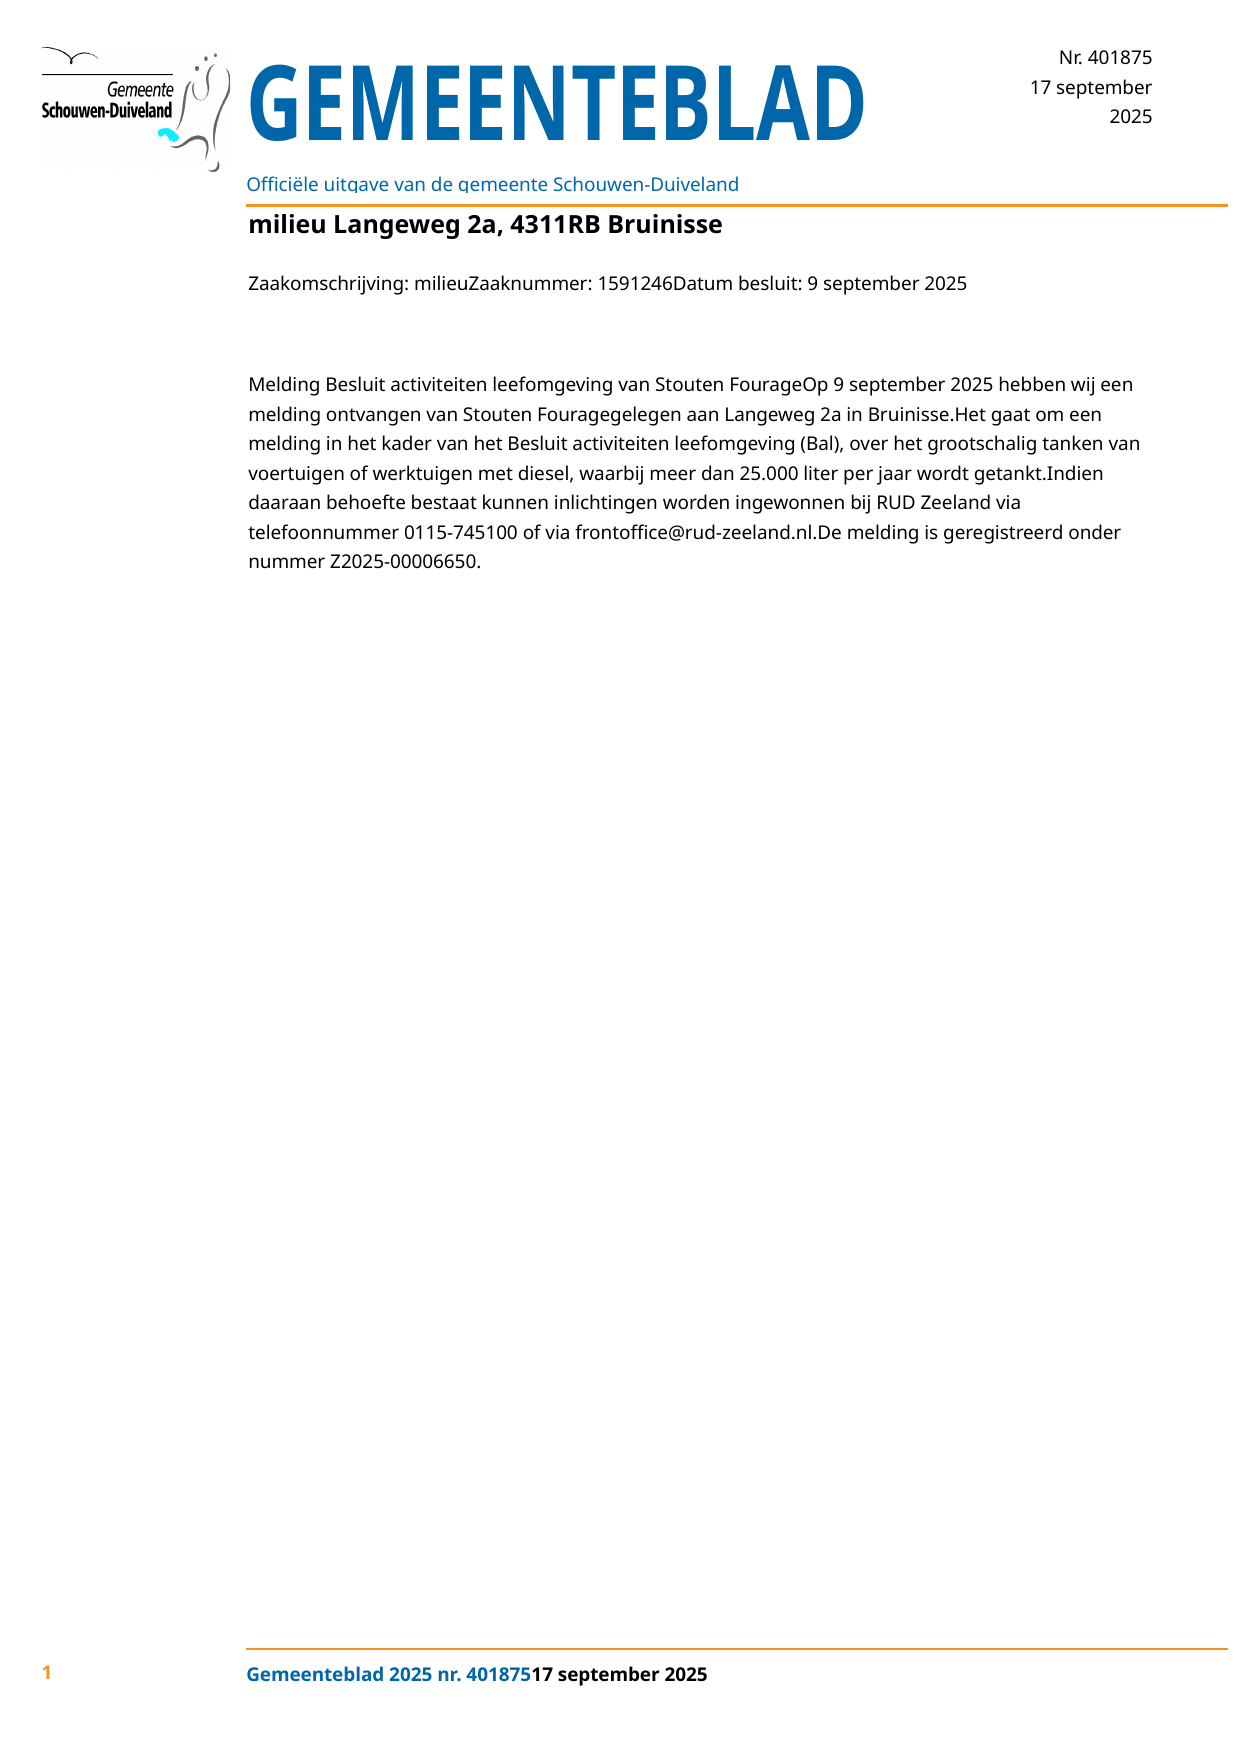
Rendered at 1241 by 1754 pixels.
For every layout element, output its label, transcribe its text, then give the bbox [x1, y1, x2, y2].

text milieu Langeweg 2a, 4311RB Bruinisse [248, 207, 1152, 241]
text Melding Besluit activiteiten leefomgeving van Stouten FourageOp 9 september 2025 hebben wij een melding ontvangen van Stouten Fouragegelegen aan Langeweg 2a in Bruinisse.Het gaat om een melding in het kader van het Besluit activiteiten leefomgeving (Bal), over het grootschalig tanken van voertuigen of werktuigen met diesel, waarbij meer dan 25.000 liter per jaar wordt getankt.Indien daaraan behoefte bestaat kunnen inlichtingen worden ingewonnen bij RUD Zeeland via telefoonnummer 0115-745100 of via frontoffice@rud-zeeland.nl.De melding is geregistreerd onder nummer Z2025-00006650. [248, 371, 1152, 574]
picture [41, 47, 231, 172]
text Zaakomschrijving: milieuZaaknummer: 1591246Datum besluit: 9 september 2025 [248, 270, 1152, 296]
